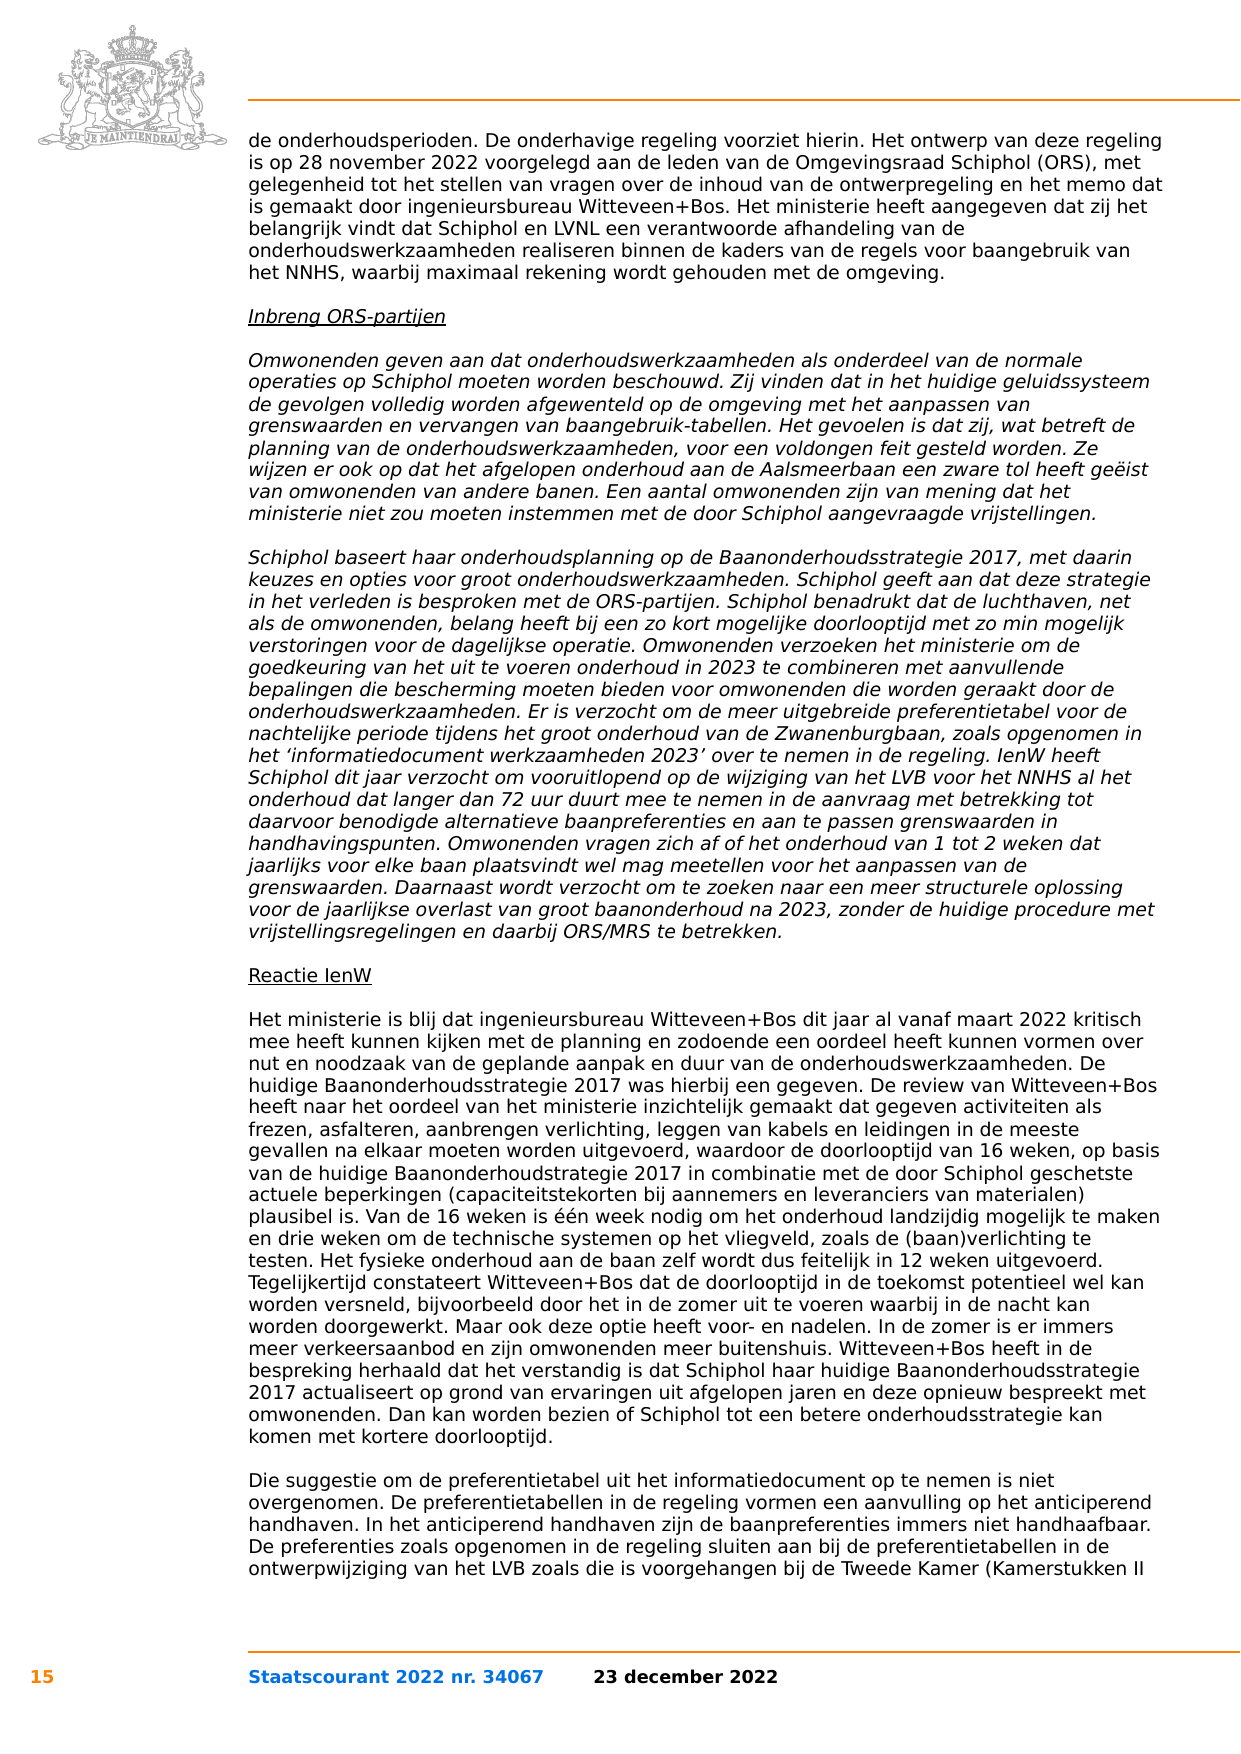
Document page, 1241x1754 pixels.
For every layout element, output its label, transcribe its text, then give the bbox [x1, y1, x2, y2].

text de onderhoudsperioden. De onderhavige regeling voorziet hierin. Het ontwerp van deze regeling is op 28 november 2022 voorgelegd aan de leden van de Omgevingsraad Schiphol (ORS), met gelegenheid tot het stellen van vragen over de inhoud van de ontwerpregeling en het memo dat is gemaakt door ingenieursbureau Witteveen+Bos. Het ministerie heeft aangegeven dat zij het belangrijk vindt dat Schiphol en LVNL een verantwoorde afhandeling van de onderhoudswerkzaamheden realiseren binnen de kaders van de regels voor baangebruik van het NNHS, waarbij maximaal rekening wordt gehouden met de omgeving. [248, 130, 1163, 284]
text Het ministerie is blij dat ingenieursbureau Witteveen+Bos dit jaar al vanaf maart 2022 kritisch mee heeft kunnen kijken met de planning en zodoende een oordeel heeft kunnen vormen over nut en noodzaak van de geplande aanpak en duur van de onderhoudswerkzaamheden. De huidige Baanonderhoudsstrategie 2017 was hierbij een gegeven. De review van Witteveen+Bos heeft naar het oordeel van het ministerie inzichtelijk gemaakt dat gegeven activiteiten als frezen, asfalteren, aanbrengen verlichting, leggen van kabels en leidingen in de meeste gevallen na elkaar moeten worden uitgevoerd, waardoor de doorlooptijd van 16 weken, op basis van de huidige Baanonderhoudstrategie 2017 in combinatie met de door Schiphol geschetste actuele beperkingen (capaciteitstekorten bij aannemers en leveranciers van materialen) plausibel is. Van de 16 weken is één week nodig om het onderhoud landzijdig mogelijk te maken en drie weken om de technische systemen op het vliegveld, zoals de (baan)verlichting te testen. Het fysieke onderhoud aan de baan zelf wordt dus feitelijk in 12 weken uitgevoerd. Tegelijkertijd constateert Witteveen+Bos dat de doorlooptijd in de toekomst potentieel wel kan worden versneld, bijvoorbeeld door het in de zomer uit te voeren waarbij in de nacht kan worden doorgewerkt. Maar ook deze optie heeft voor- en nadelen. In de zomer is er immers meer verkeersaanbod en zijn omwonenden meer buitenshuis. Witteveen+Bos heeft in de bespreking herhaald dat het verstandig is dat Schiphol haar huidige Baanonderhoudsstrategie 2017 actualiseert op grond van ervaringen uit afgelopen jaren en deze opnieuw bespreekt met omwonenden. Dan kan worden bezien of Schiphol tot een betere onderhoudsstrategie kan komen met kortere doorlooptijd. [248, 1008, 1163, 1448]
text Die suggestie om de preferentietabel uit het informatiedocument op te nemen is niet overgenomen. De preferentietabellen in de regeling vormen een aanvulling op het anticiperend handhaven. In het anticiperend handhaven zijn de baanpreferenties immers niet handhaafbaar. De preferenties zoals opgenomen in de regeling sluiten aan bij de preferentietabellen in de ontwerpwijziging van het LVB zoals die is voorgehangen bij de Tweede Kamer (Kamerstukken II [248, 1470, 1163, 1580]
subtitle Reactie IenW [248, 965, 1163, 987]
text Schiphol baseert haar onderhoudsplanning op de Baanonderhoudsstrategie 2017, met daarin keuzes en opties voor groot onderhoudswerkzaamheden. Schiphol geeft aan dat deze strategie in het verleden is besproken met de ORS-partijen. Schiphol benadrukt dat de luchthaven, net als de omwonenden, belang heeft bij een zo kort mogelijke doorlooptijd met zo min mogelijk verstoringen voor de dagelijkse operatie. Omwonenden verzoeken het ministerie om de goedkeuring van het uit te voeren onderhoud in 2023 te combineren met aanvullende bepalingen die bescherming moeten bieden voor omwonenden die worden geraakt door de onderhoudswerkzaamheden. Er is verzocht om de meer uitgebreide preferentietabel voor de nachtelijke periode tijdens het groot onderhoud van de Zwanenburgbaan, zoals opgenomen in het ‘informatiedocument werkzaamheden 2023’ over te nemen in de regeling. IenW heeft Schiphol dit jaar verzocht om vooruitlopend op de wijziging van het LVB voor het NNHS al het onderhoud dat langer dan 72 uur duurt mee te nemen in de aanvraag met betrekking tot daarvoor benodigde alternatieve baanpreferenties en aan te passen grenswaarden in handhavingspunten. Omwonenden vragen zich af of het onderhoud van 1 tot 2 weken dat jaarlijks voor elke baan plaatsvindt wel mag meetellen voor het aanpassen van de grenswaarden. Daarnaast wordt verzocht om te zoeken naar een meer structurele oplossing voor de jaarlijkse overlast van groot baanonderhoud na 2023, zonder de huidige procedure met vrijstellingsregelingen en daarbij ORS/MRS te betrekken. [248, 547, 1163, 943]
text Omwonenden geven aan dat onderhoudswerkzaamheden als onderdeel van de normale operaties op Schiphol moeten worden beschouwd. Zij vinden dat in het huidige geluidssysteem de gevolgen volledig worden afgewenteld op de omgeving met het aanpassen van grenswaarden en vervangen van baangebruik-tabellen. Het gevoelen is dat zij, wat betreft de planning van de onderhoudswerkzaamheden, voor een voldongen feit gesteld worden. Ze wijzen er ook op dat het afgelopen onderhoud aan de Aalsmeerbaan een zware tol heeft geëist van omwonenden van andere banen. Een aantal omwonenden zijn van mening dat het ministerie niet zou moeten instemmen met de door Schiphol aangevraagde vrijstellingen. [248, 349, 1163, 525]
picture [38, 25, 227, 150]
subtitle Inbreng ORS-partijen [248, 306, 1163, 328]
